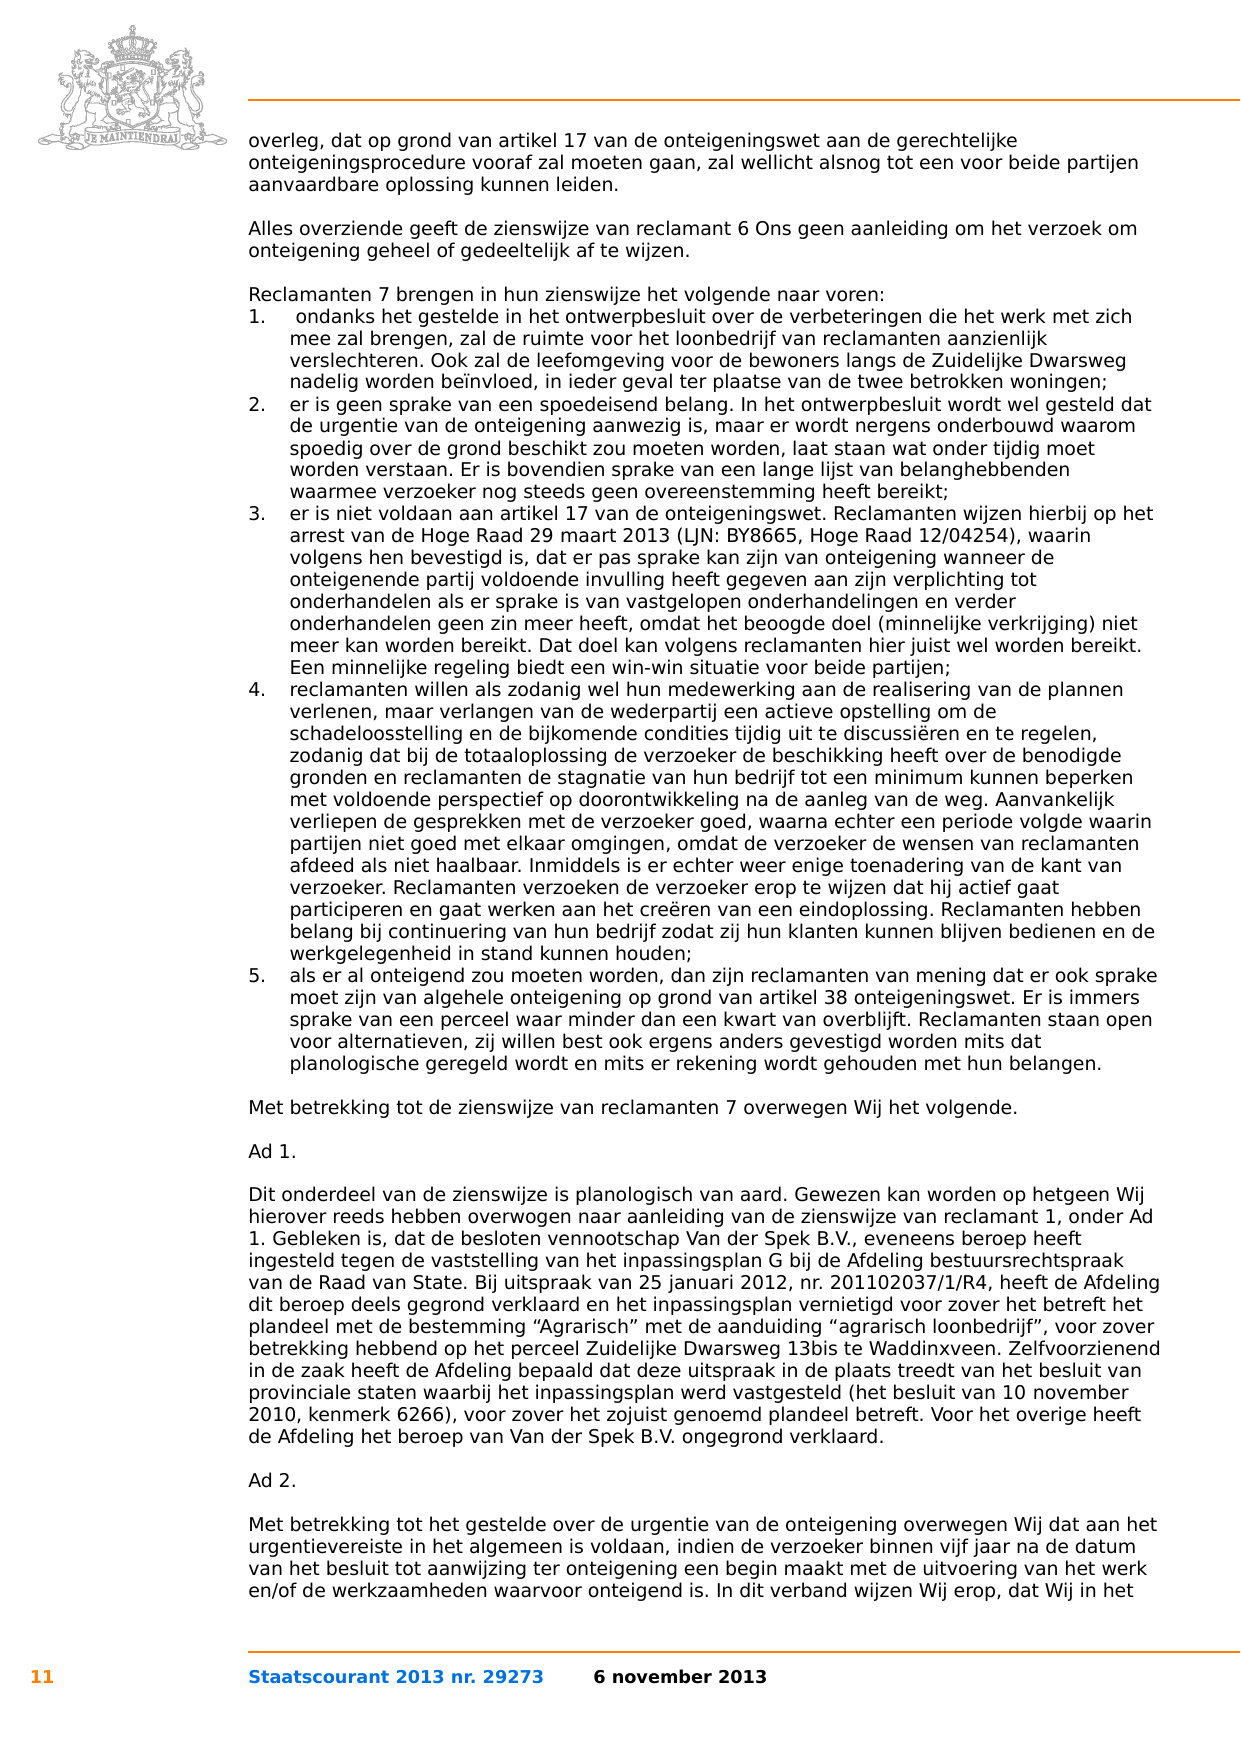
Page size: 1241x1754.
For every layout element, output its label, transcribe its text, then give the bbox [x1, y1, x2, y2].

text Ad 1. [248, 1141, 1163, 1162]
text 1. ondanks het gestelde in het ontwerpbesluit over de verbeteringen die het werk met zich mee zal brengen, zal de ruimte voor het loonbedrijf van reclamanten aanzienlijk verslechteren. Ook zal de leefomgeving voor de bewoners langs de Zuidelijke Dwarsweg nadelig worden beïnvloed, in ieder geval ter plaatse van de twee betrokken woningen; [248, 306, 1163, 393]
text Met betrekking tot het gestelde over de urgentie van de onteigening overwegen Wij dat aan het urgentievereiste in het algemeen is voldaan, indien de verzoeker binnen vijf jaar na de datum van het besluit tot aanwijzing ter onteigening een begin maakt met de uitvoering van het werk en/of de werkzaamheden waarvoor onteigend is. In dit verband wijzen Wij erop, dat Wij in het [248, 1514, 1163, 1602]
text 3. er is niet voldaan aan artikel 17 van de onteigeningswet. Reclamanten wijzen hierbij op het arrest van de Hoge Raad 29 maart 2013 (LJN: BY8665, Hoge Raad 12/04254), waarin volgens hen bevestigd is, dat er pas sprake kan zijn van onteigening wanneer de onteigenende partij voldoende invulling heeft gegeven aan zijn verplichting tot onderhandelen als er sprake is van vastgelopen onderhandelingen en verder onderhandelen geen zin meer heeft, omdat het beoogde doel (minnelijke verkrijging) niet meer kan worden bereikt. Dat doel kan volgens reclamanten hier juist wel worden bereikt. Een minnelijke regeling biedt een win-win situatie voor beide partijen; [248, 503, 1163, 679]
text Alles overziende geeft de zienswijze van reclamant 6 Ons geen aanleiding om het verzoek om onteigening geheel of gedeeltelijk af te wijzen. [248, 218, 1163, 262]
text Met betrekking tot de zienswijze van reclamanten 7 overwegen Wij het volgende. [248, 1097, 1163, 1119]
text Dit onderdeel van de zienswijze is planologisch van aard. Gewezen kan worden op hetgeen Wij hierover reeds hebben overwogen naar aanleiding van de zienswijze van reclamant 1, onder Ad 1. Gebleken is, dat de besloten vennootschap Van der Spek B.V., eveneens beroep heeft ingesteld tegen de vaststelling van het inpassingsplan G bij de Afdeling bestuursrechtspraak van de Raad van State. Bij uitspraak van 25 januari 2012, nr. 201102037/1/R4, heeft de Afdeling dit beroep deels gegrond verklaard en het inpassingsplan vernietigd voor zover het betreft het plandeel met de bestemming “Agrarisch” met de aanduiding “agrarisch loonbedrijf”, voor zover betrekking hebbend op het perceel Zuidelijke Dwarsweg 13bis te Waddinxveen. Zelfvoorzienend in de zaak heeft de Afdeling bepaald dat deze uitspraak in de plaats treedt van het besluit van provinciale staten waarbij het inpassingsplan werd vastgesteld (het besluit van 10 november 2010, kenmerk 6266), voor zover het zojuist genoemd plandeel betreft. Voor het overige heeft de Afdeling het beroep van Van der Spek B.V. ongegrond verklaard. [248, 1184, 1163, 1448]
text 5. als er al onteigend zou moeten worden, dan zijn reclamanten van mening dat er ook sprake moet zijn van algehele onteigening op grond van artikel 38 onteigeningswet. Er is immers sprake van een perceel waar minder dan een kwart van overblijft. Reclamanten staan open voor alternatieven, zij willen best ook ergens anders gevestigd worden mits dat planologische geregeld wordt en mits er rekening wordt gehouden met hun belangen. [248, 965, 1163, 1075]
picture [38, 25, 227, 150]
text Reclamanten 7 brengen in hun zienswijze het volgende naar voren: [248, 283, 1163, 306]
text Ad 2. [248, 1470, 1163, 1492]
text 4. reclamanten willen als zodanig wel hun medewerking aan de realisering van de plannen verlenen, maar verlangen van de wederpartij een actieve opstelling om de schadeloosstelling en de bijkomende condities tijdig uit te discussiëren en te regelen, zodanig dat bij de totaaloplossing de verzoeker de beschikking heeft over de benodigde gronden en reclamanten de stagnatie van hun bedrijf tot een minimum kunnen beperken met voldoende perspectief op doorontwikkeling na de aanleg van de weg. Aanvankelijk verliepen de gesprekken met de verzoeker goed, waarna echter een periode volgde waarin partijen niet goed met elkaar omgingen, omdat de verzoeker de wensen van reclamanten afdeed als niet haalbaar. Inmiddels is er echter weer enige toenadering van de kant van verzoeker. Reclamanten verzoeken de verzoeker erop te wijzen dat hij actief gaat participeren en gaat werken aan het creëren van een eindoplossing. Reclamanten hebben belang bij continuering van hun bedrijf zodat zij hun klanten kunnen blijven bedienen en de werkgelegenheid in stand kunnen houden; [248, 679, 1163, 965]
text 2. er is geen sprake van een spoedeisend belang. In het ontwerpbesluit wordt wel gesteld dat de urgentie van de onteigening aanwezig is, maar er wordt nergens onderbouwd waarom spoedig over de grond beschikt zou moeten worden, laat staan wat onder tijdig moet worden verstaan. Er is bovendien sprake van een lange lijst van belanghebbenden waarmee verzoeker nog steeds geen overeenstemming heeft bereikt; [248, 393, 1163, 503]
text overleg, dat op grond van artikel 17 van de onteigeningswet aan de gerechtelijke onteigeningsprocedure vooraf zal moeten gaan, zal wellicht alsnog tot een voor beide partijen aanvaardbare oplossing kunnen leiden. [248, 130, 1163, 196]
